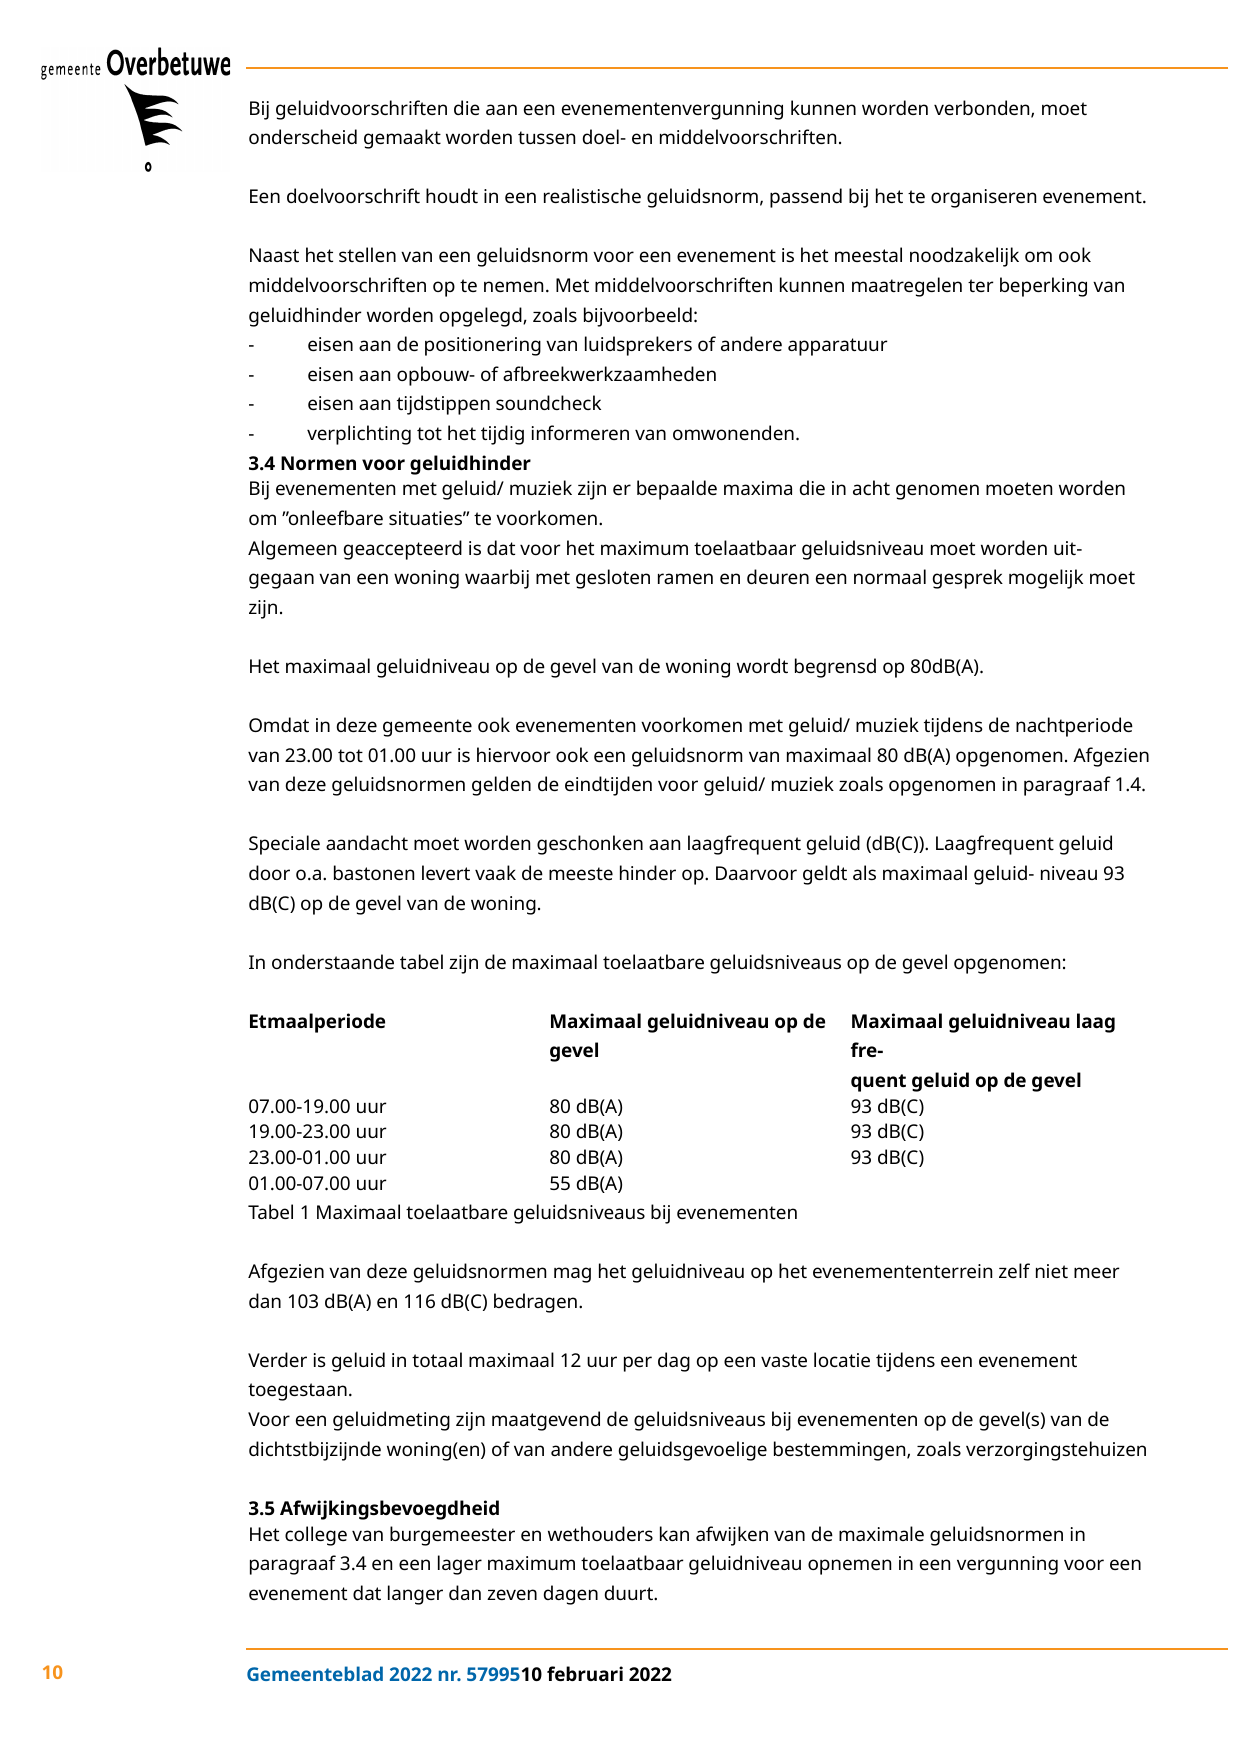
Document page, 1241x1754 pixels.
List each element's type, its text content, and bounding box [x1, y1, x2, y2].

table_cell 19.00-23.00 uur [248, 1119, 549, 1144]
list eisen aan opbouw- of afbreekwerkzaamheden [248, 361, 1152, 387]
list verplichting tot het tijdig informeren van omwonenden. [248, 420, 1152, 446]
table_cell 80 dB(A) [549, 1093, 850, 1119]
table_cell [850, 1170, 1152, 1196]
text Afgezien van deze geluidsnormen mag het geluidniveau op het evenemententerrein zelf niet meer dan 103 dB(A) en 116 dB(C) bedragen. [248, 1258, 1152, 1314]
table_cell 93 dB(C) [850, 1119, 1152, 1144]
table_cell 93 dB(C) [850, 1145, 1152, 1170]
text 3.4 Normen voor geluidhinder [248, 450, 1152, 476]
text Het maximaal geluidniveau op de gevel van de woning wordt begrensd op 80dB(A). [248, 653, 1152, 679]
text Speciale aandacht moet worden geschonken aan laagfrequent geluid (dB(C)). Laagfrequent geluid door o.a. bastonen levert vaak de meeste hinder op. Daarvoor geldt als maximaal geluid- niveau 93 dB(C) op de gevel van de woning. [248, 831, 1152, 915]
table_header Maximaal geluidniveau laag fre- quent geluid op de gevel [850, 1008, 1152, 1093]
table_cell 80 dB(A) [549, 1119, 850, 1144]
text In onderstaande tabel zijn de maximaal toelaatbare geluidsniveaus op de gevel opgenomen: [248, 949, 1152, 974]
text Voor een geluidmeting zijn maatgevend de geluidsniveaus bij evenementen op de gevel(s) van de dichtstbijzijnde woning(en) of van andere geluidsgevoelige bestemmingen, zoals verzorgingstehuizen [248, 1406, 1152, 1462]
table_header Etmaalperiode [248, 1008, 549, 1093]
table_cell 55 dB(A) [549, 1170, 850, 1196]
text Naast het stellen van een geluidsnorm voor een evenement is het meestal noodzakelijk om ook middelvoorschriften op te nemen. Met middelvoorschriften kunnen maatregelen ter beperking van geluidhinder worden opgelegd, zoals bijvoorbeeld: [248, 243, 1152, 328]
text Bij geluidvoorschriften die aan een evenementenvergunning kunnen worden verbonden, moet onderscheid gemaakt worden tussen doel- en middelvoorschriften. [248, 95, 1152, 150]
table_cell 93 dB(C) [850, 1093, 1152, 1119]
text Het college van burgemeester en wethouders kan afwijken van de maximale geluidsnormen in paragraaf 3.4 en een lager maximum toelaatbaar geluidniveau opnemen in een vergunning voor een evenement dat langer dan zeven dagen duurt. [248, 1521, 1152, 1606]
text Bij evenementen met geluid/ muziek zijn er bepaalde maxima die in acht genomen moeten worden om ”onleefbare situaties” te voorkomen. [248, 476, 1152, 531]
table_cell 01.00-07.00 uur [248, 1170, 549, 1196]
text Tabel 1 Maximaal toelaatbare geluidsniveaus bij evenementen [248, 1199, 1152, 1225]
picture [41, 47, 231, 172]
text 3.5 Afwijkingsbevoegdheid [248, 1495, 1152, 1521]
table_cell 07.00-19.00 uur [248, 1093, 549, 1119]
text Een doelvoorschrift houdt in een realistische geluidsnorm, passend bij het te organiseren evenement. [248, 183, 1152, 209]
table_cell 80 dB(A) [549, 1145, 850, 1170]
text Algemeen geaccepteerd is dat voor het maximum toelaatbaar geluidsniveau moet worden uit- gegaan van een woning waarbij met gesloten ramen en deuren een normaal gesprek mogelijk moet zijn. [248, 535, 1152, 619]
list eisen aan de positionering van luidsprekers of andere apparatuur [248, 331, 1152, 357]
text Omdat in deze gemeente ook evenementen voorkomen met geluid/ muziek tijdens de nachtperiode van 23.00 tot 01.00 uur is hiervoor ook een geluidsnorm van maximaal 80 dB(A) opgenomen. Afgezien van deze geluidsnormen gelden de eindtijden voor geluid/ muziek zoals opgenomen in paragraaf 1.4. [248, 712, 1152, 797]
table_header Maximaal geluidniveau op de gevel [549, 1008, 850, 1093]
list eisen aan tijdstippen soundcheck [248, 391, 1152, 416]
text Verder is geluid in totaal maximaal 12 uur per dag op een vaste locatie tijdens een evenement toegestaan. [248, 1347, 1152, 1402]
table_cell 23.00-01.00 uur [248, 1145, 549, 1170]
